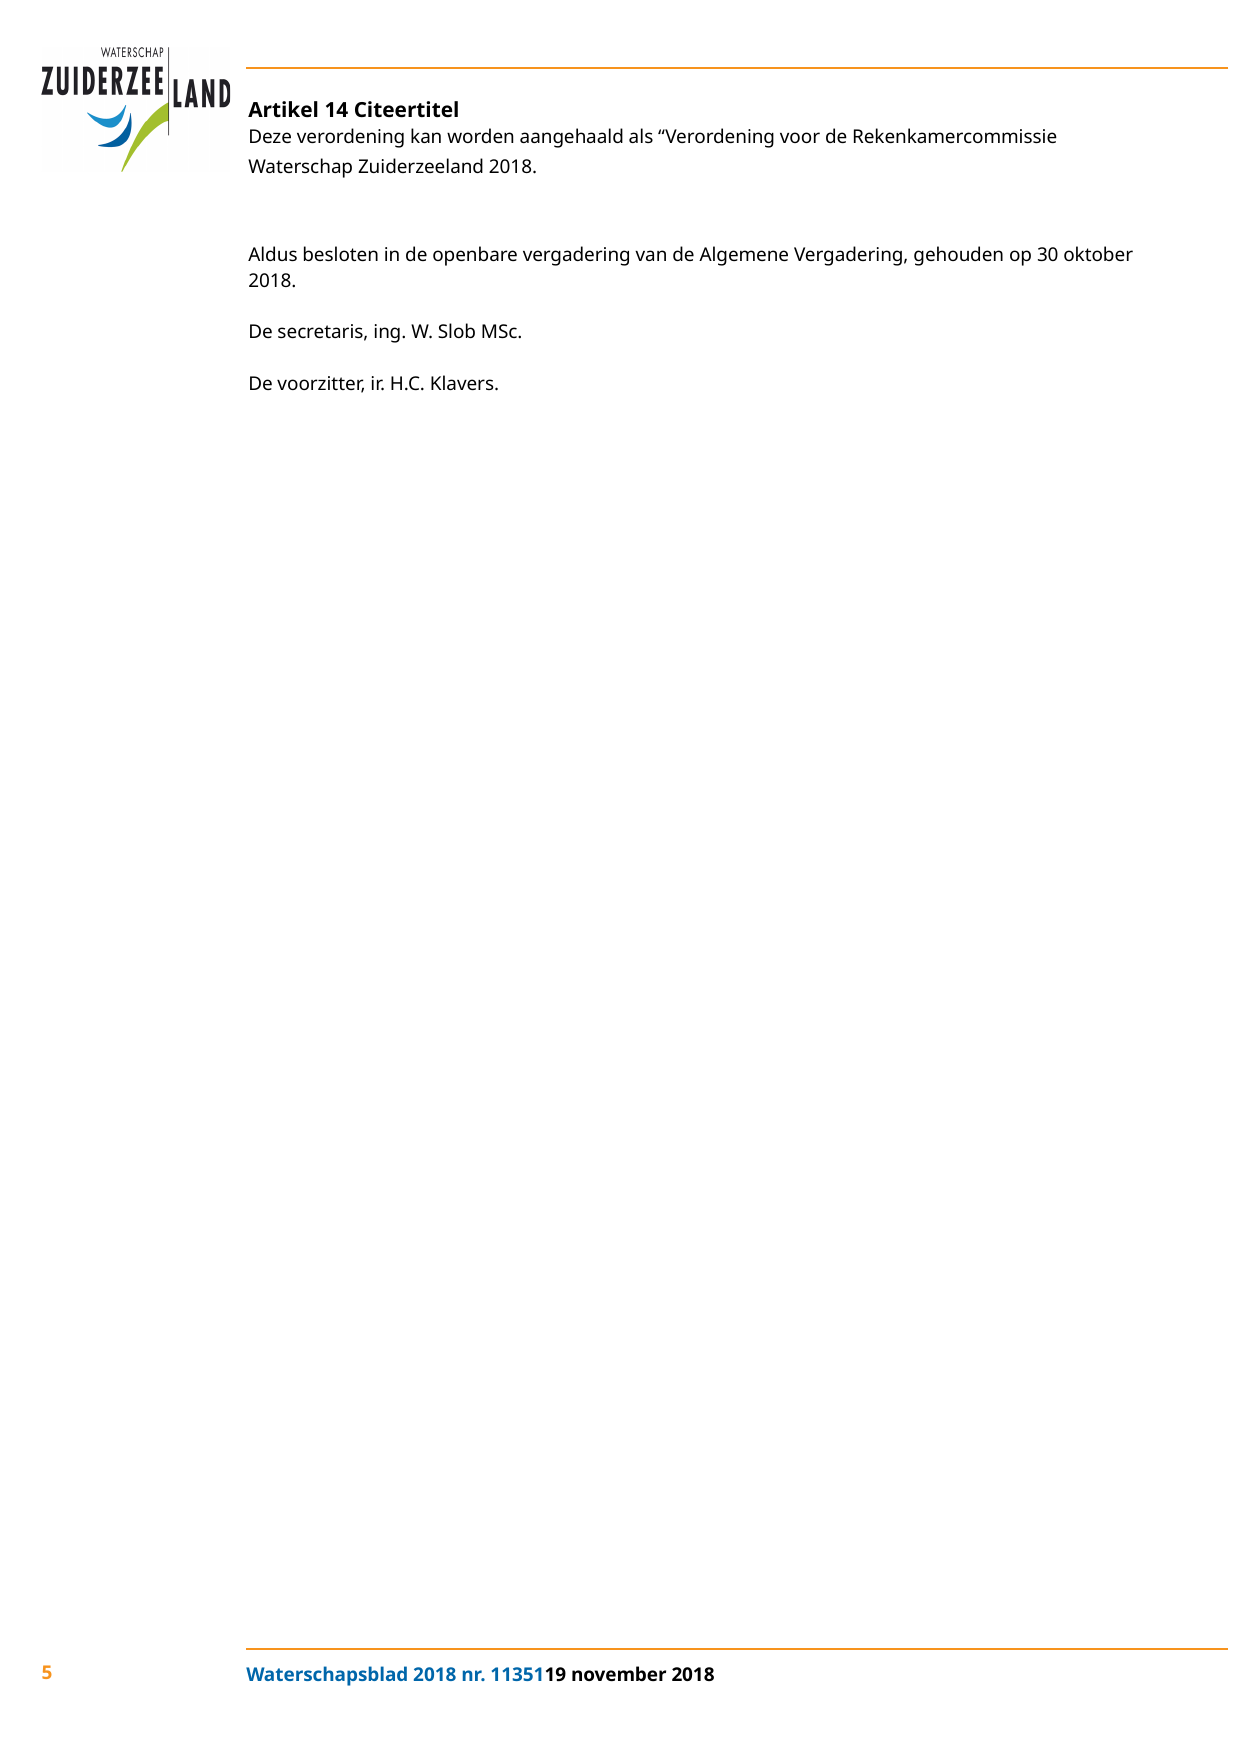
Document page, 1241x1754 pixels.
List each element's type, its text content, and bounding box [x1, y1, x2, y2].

text De secretaris, ing. W. Slob MSc. [248, 319, 1152, 344]
text De voorzitter, ir. H.C. Klavers. [248, 370, 1152, 396]
text Artikel 14 Citeertitel [248, 95, 1152, 123]
text Aldus besloten in de openbare vergadering van de Algemene Vergadering, gehouden op 30 oktober 2018. [248, 242, 1152, 293]
text Deze verordening kan worden aangehaald als “Verordening voor de Rekenkamercommissie Waterschap Zuiderzeeland 2018. [248, 123, 1152, 178]
picture [41, 47, 231, 172]
